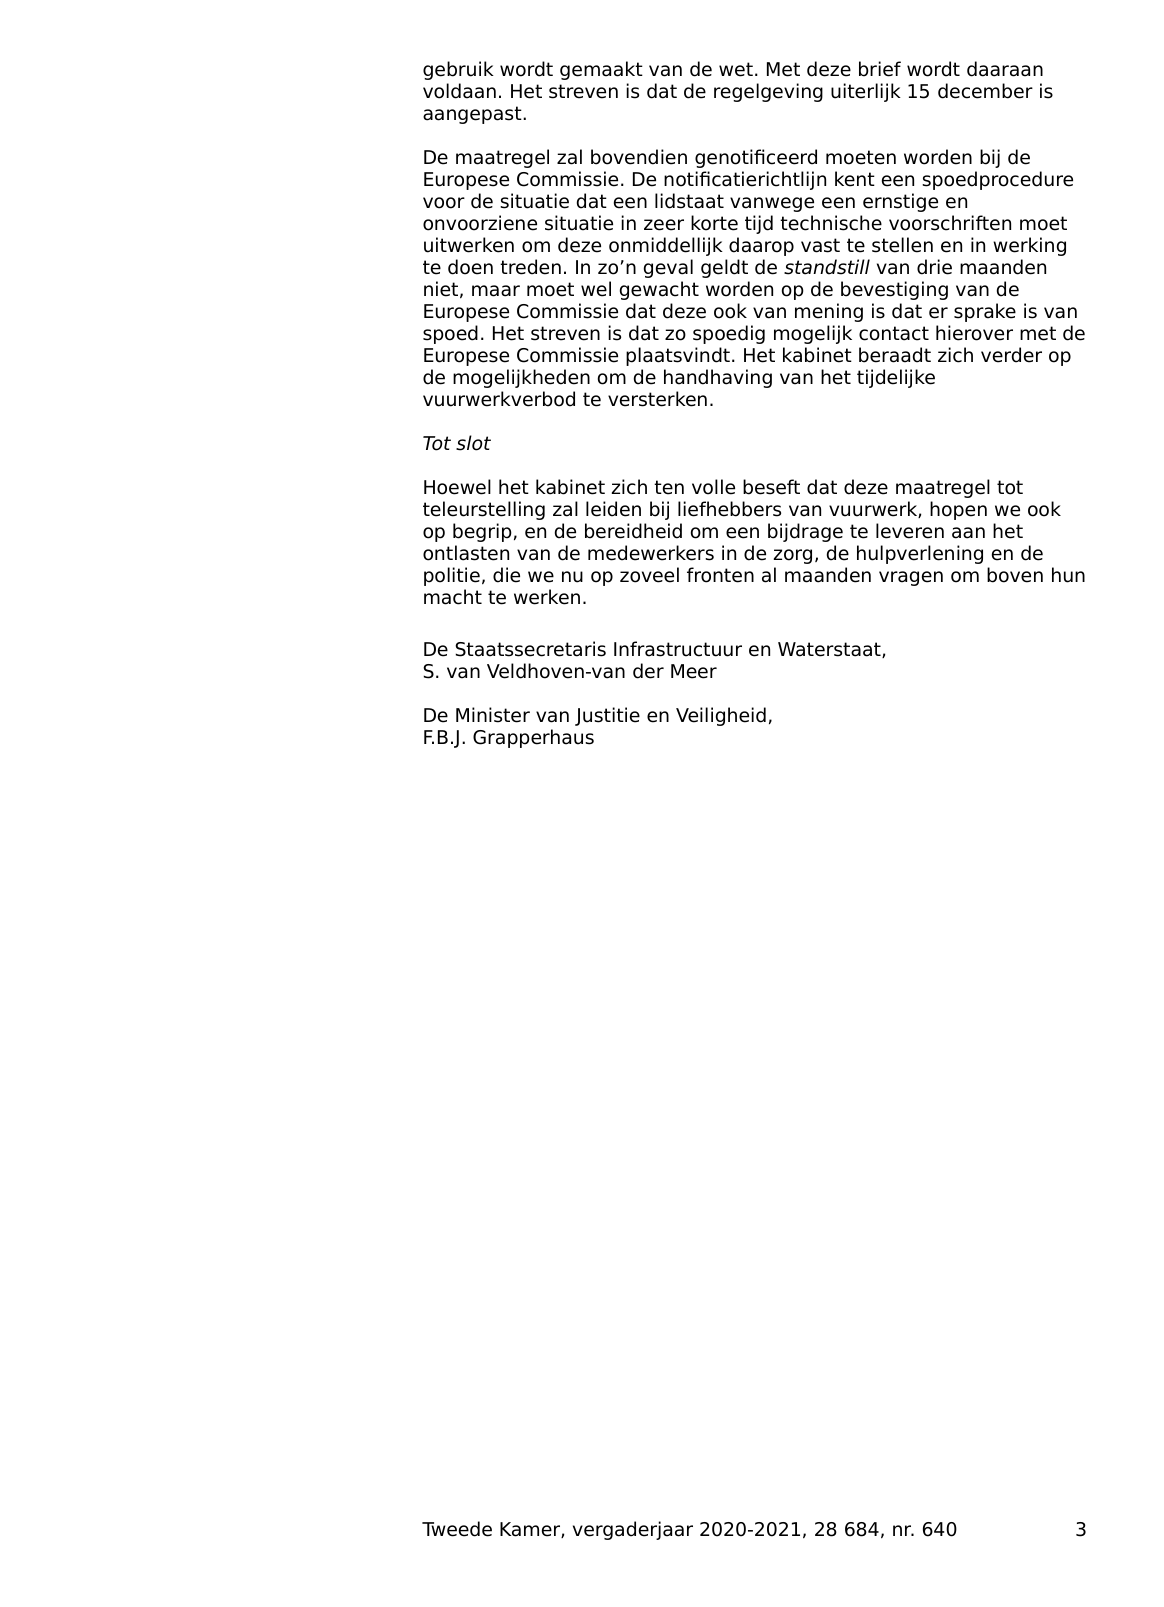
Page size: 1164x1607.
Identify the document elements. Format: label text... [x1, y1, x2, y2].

text De Staatssecretaris Infrastructuur en Waterstaat, S. van Veldhoven-van der Meer [422, 639, 1087, 683]
text Hoewel het kabinet zich ten volle beseft dat deze maatregel tot teleurstelling zal leiden bij liefhebbers van vuurwerk, hopen we ook op begrip, en de bereidheid om een bijdrage te leveren aan het ontlasten van de medewerkers in de zorg, de hulpverlening en de politie, die we nu op zoveel fronten al maanden vragen om boven hun macht te werken. [422, 477, 1087, 609]
text De Minister van Justitie en Veiligheid, F.B.J. Grapperhaus [422, 705, 1087, 749]
subtitle Tot slot [422, 433, 1087, 455]
text De maatregel zal bovendien genotificeerd moeten worden bij de Europese Commissie. De notificatierichtlijn kent een spoedprocedure voor de situatie dat een lidstaat vanwege een ernstige en onvoorziene situatie in zeer korte tijd technische voorschriften moet uitwerken om deze onmiddellijk daarop vast te stellen en in werking te doen treden. In zo’n geval geldt de standstill van drie maanden niet, maar moet wel gewacht worden op de bevestiging van de Europese Commissie dat deze ook van mening is dat er sprake is van spoed. Het streven is dat zo spoedig mogelijk contact hierover met de Europese Commissie plaatsvindt. Het kabinet beraadt zich verder op de mogelijkheden om de handhaving van het tijdelijke vuurwerkverbod te versterken. [422, 147, 1087, 411]
text gebruik wordt gemaakt van de wet. Met deze brief wordt daaraan voldaan. Het streven is dat de regelgeving uiterlijk 15 december is aangepast. [422, 59, 1087, 125]
